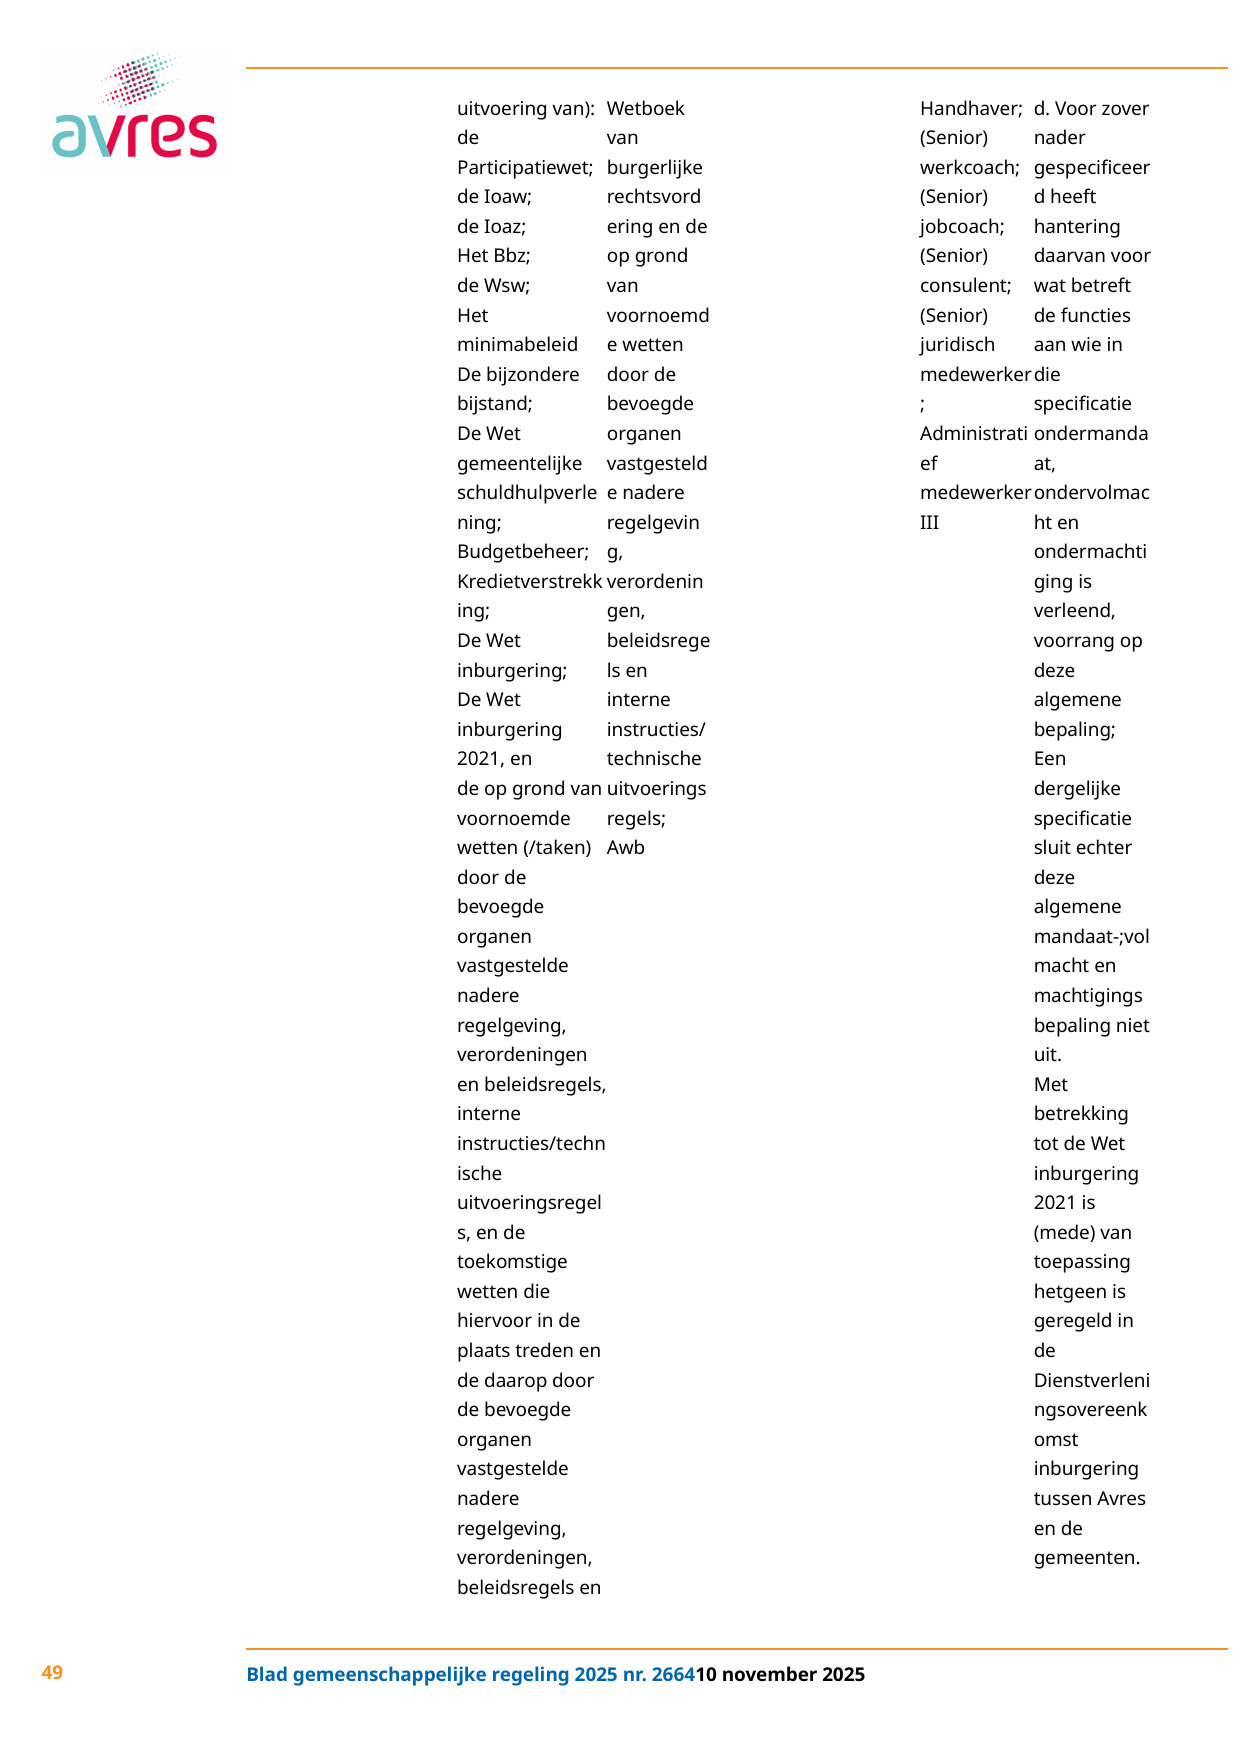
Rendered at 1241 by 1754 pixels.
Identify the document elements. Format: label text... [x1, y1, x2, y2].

table_cell d. Voor zover nader gespecificeerd heeft hantering daarvan voor wat betreft de functies aan wie in die specificatie ondermandaat, ondervolmacht en ondermachtiging is verleend, voorrang op deze algemene bepaling; Een dergelijke specificatie sluit echter deze algemene mandaat-;volmacht en machtigingsbepaling niet uit. Met betrekking tot de Wet inburgering 2021 is (mede) van toepassing hetgeen is geregeld in de Dienstverleningsovereenkomst inburgering tussen Avres en de gemeenten. [1034, 95, 1152, 1600]
picture [41, 47, 231, 172]
table_cell Handhaver; (Senior) werkcoach; (Senior) jobcoach; (Senior) consulent; (Senior) juridisch medewerker; Administratief medewerker III [920, 95, 1033, 1600]
table_cell [711, 95, 816, 1600]
table_cell [353, 95, 457, 1600]
table_cell [248, 95, 352, 1600]
table_cell [816, 95, 920, 1600]
table_cell Wetboek van burgerlijke rechtsvordering en de op grond van voornoemde wetten door de bevoegde organen vastgestelde nadere regelgeving, verordeningen, beleidsregels en interne instructies/technische uitvoeringsregels; Awb [607, 95, 711, 1600]
table_cell uitvoering van): de Participatiewet; de Ioaw; de Ioaz; Het Bbz; de Wsw; Het minimabeleid De bijzondere bijstand; De Wet gemeentelijke schuldhulpverlening; Budgetbeheer; Kredietverstrekking; De Wet inburgering; De Wet inburgering 2021, en de op grond van voornoemde wetten (/taken) door de bevoegde organen vastgestelde nadere regelgeving, verordeningen en beleidsregels, interne instructies/technische uitvoeringsregels, en de toekomstige wetten die hiervoor in de plaats treden en de daarop door de bevoegde organen vastgestelde nadere regelgeving, verordeningen, beleidsregels en [457, 95, 607, 1600]
